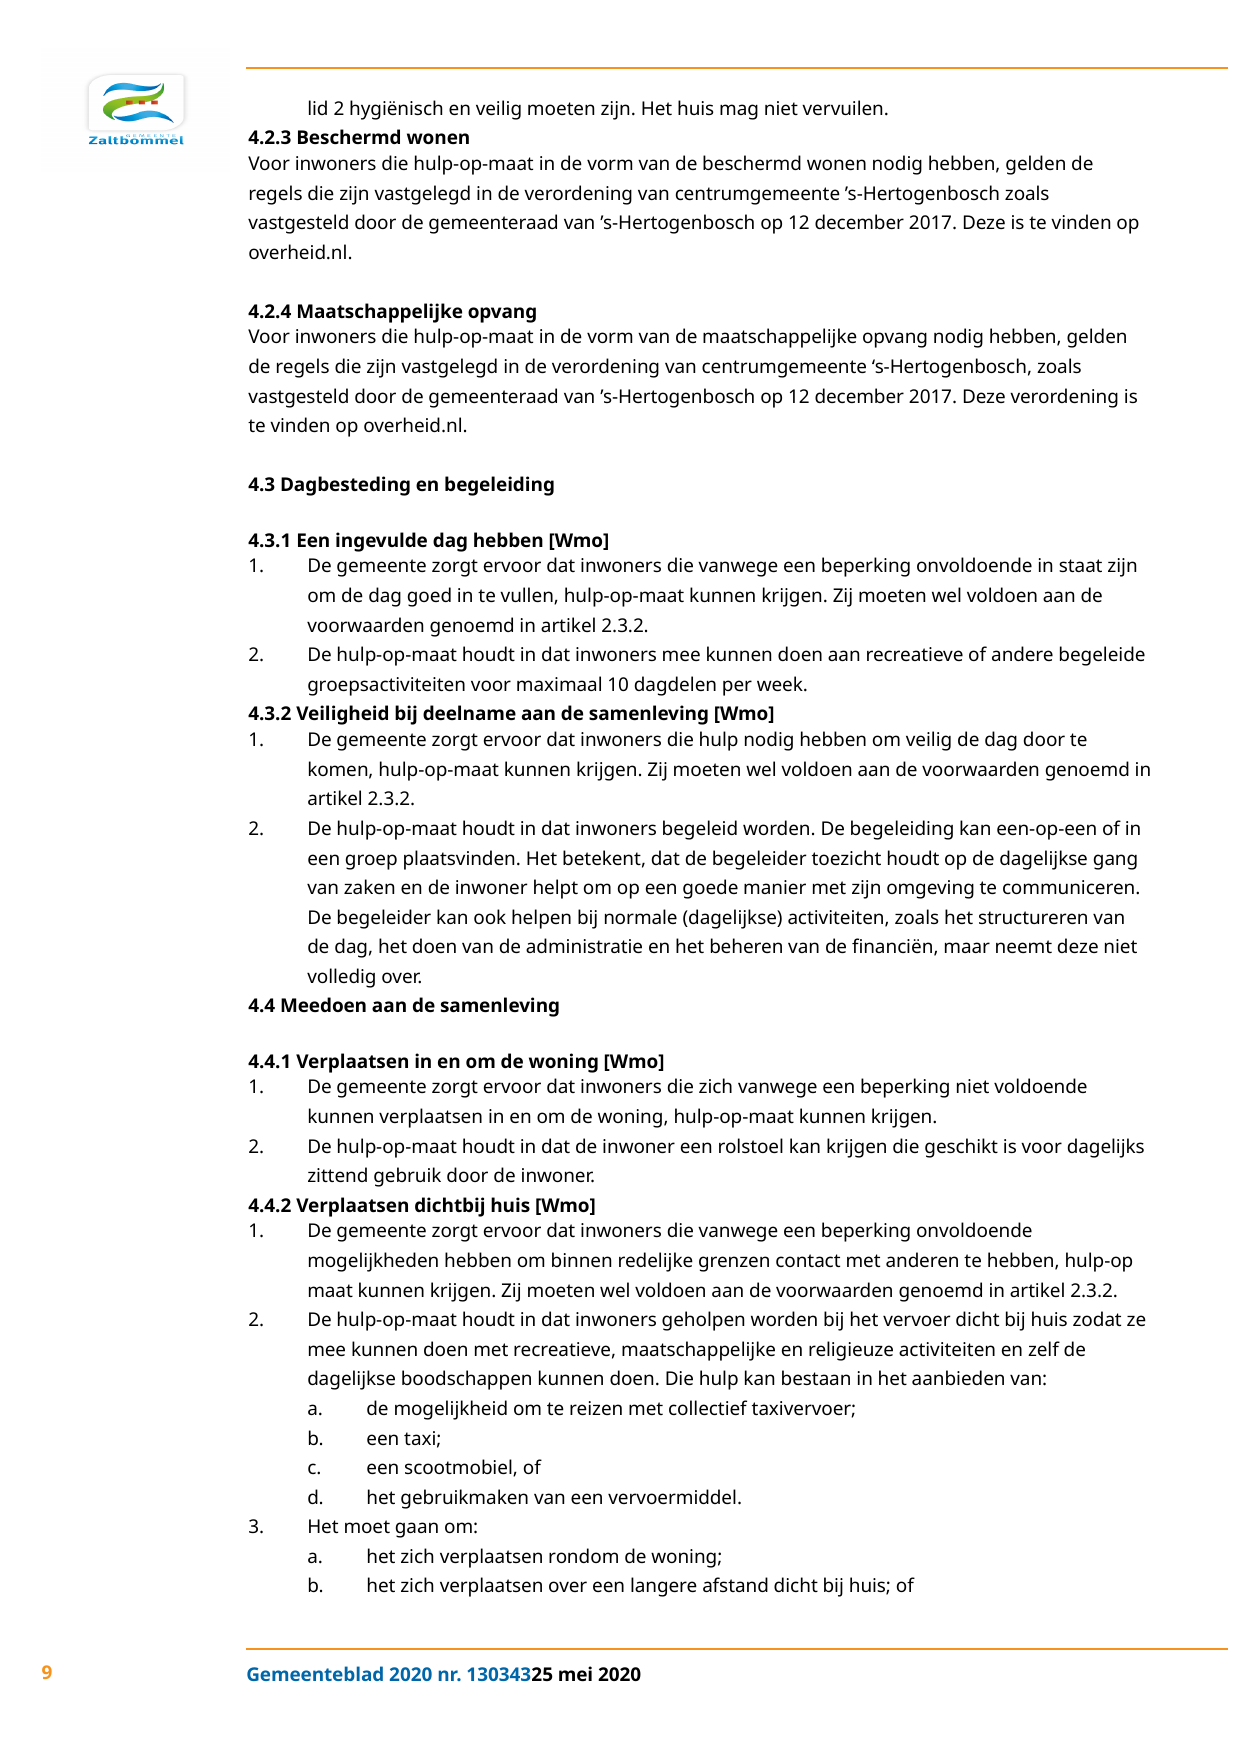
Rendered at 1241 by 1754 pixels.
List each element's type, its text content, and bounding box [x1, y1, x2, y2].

list De hulp-op-maat houdt in dat inwoners begeleid worden. De begeleiding kan een-op-een of in een groep plaatsvinden. Het betekent, dat de begeleider toezicht houdt op de dagelijkse gang van zaken en de inwoner helpt om op een goede manier met zijn omgeving te communiceren. De begeleider kan ook helpen bij normale (dagelijkse) activiteiten, zoals het structureren van de dag, het doen van de administratie en het beheren van de financiën, maar neemt deze niet volledig over. [248, 815, 1152, 989]
list het zich verplaatsen rondom de woning; [307, 1543, 1152, 1569]
text 4.4 Meedoen aan de samenleving [248, 993, 1152, 1018]
picture [41, 47, 231, 172]
text Voor inwoners die hulp-op-maat in de vorm van de maatschappelijke opvang nodig hebben, gelden de regels die zijn vastgelegd in de verordening van centrumgemeente ‘s-Hertogenbosch, zoals vastgesteld door de gemeenteraad van ’s-Hertogenbosch op 12 december 2017. Deze verordening is te vinden op overheid.nl. [248, 324, 1152, 438]
list De hulp-op-maat houdt in dat inwoners geholpen worden bij het vervoer dicht bij huis zodat ze mee kunnen doen met recreatieve, maatschappelijke en religieuze activiteiten en zelf de dagelijkse boodschappen kunnen doen. Die hulp kan bestaan in het aanbieden van: [248, 1306, 1152, 1391]
list De gemeente zorgt ervoor dat inwoners die zich vanwege een beperking niet voldoende kunnen verplaatsen in en om de woning, hulp-op-maat kunnen krijgen. [248, 1074, 1152, 1129]
text 4.3 Dagbesteding en begeleiding [248, 472, 1152, 497]
list het zich verplaatsen over een langere afstand dicht bij huis; of [307, 1573, 1152, 1598]
text 4.2.4 Maatschappelijke opvang [248, 298, 1152, 324]
text 4.3.1 Een ingevulde dag hebben [Wmo] [248, 527, 1152, 553]
text 4.3.2 Veiligheid bij deelname aan de samenleving [Wmo] [248, 701, 1152, 726]
text 4.4.1 Verplaatsen in en om de woning [Wmo] [248, 1048, 1152, 1074]
list lid 2 hygiënisch en veilig moeten zijn. Het huis mag niet vervuilen. [248, 95, 1152, 121]
list De hulp-op-maat houdt in dat de inwoner een rolstoel kan krijgen die geschikt is voor dagelijks zittend gebruik door de inwoner. [248, 1133, 1152, 1188]
list een scootmobiel, of [307, 1454, 1152, 1480]
list De gemeente zorgt ervoor dat inwoners die vanwege een beperking onvoldoende in staat zijn om de dag goed in te vullen, hulp-op-maat kunnen krijgen. Zij moeten wel voldoen aan de voorwaarden genoemd in artikel 2.3.2. [248, 553, 1152, 638]
text Voor inwoners die hulp-op-maat in de vorm van de beschermd wonen nodig hebben, gelden de regels die zijn vastgelegd in de verordening van centrumgemeente ’s-Hertogenbosch zoals vastgesteld door de gemeenteraad van ’s-Hertogenbosch op 12 december 2017. Deze is te vinden op overheid.nl. [248, 150, 1152, 264]
list Het moet gaan om: [248, 1513, 1152, 1539]
list de mogelijkheid om te reizen met collectief taxivervoer; [307, 1395, 1152, 1421]
text 4.2.3 Beschermd wonen [248, 124, 1152, 150]
list De gemeente zorgt ervoor dat inwoners die hulp nodig hebben om veilig de dag door te komen, hulp-op-maat kunnen krijgen. Zij moeten wel voldoen aan de voorwaarden genoemd in artikel 2.3.2. [248, 726, 1152, 811]
list De gemeente zorgt ervoor dat inwoners die vanwege een beperking onvoldoende mogelijkheden hebben om binnen redelijke grenzen contact met anderen te hebben, hulp-op maat kunnen krijgen. Zij moeten wel voldoen aan de voorwaarden genoemd in artikel 2.3.2. [248, 1218, 1152, 1303]
text 4.4.2 Verplaatsen dichtbij huis [Wmo] [248, 1192, 1152, 1218]
list De hulp-op-maat houdt in dat inwoners mee kunnen doen aan recreatieve of andere begeleide groepsactiviteiten voor maximaal 10 dagdelen per week. [248, 641, 1152, 697]
list een taxi; [307, 1425, 1152, 1451]
list het gebruikmaken van een vervoermiddel. [307, 1484, 1152, 1510]
